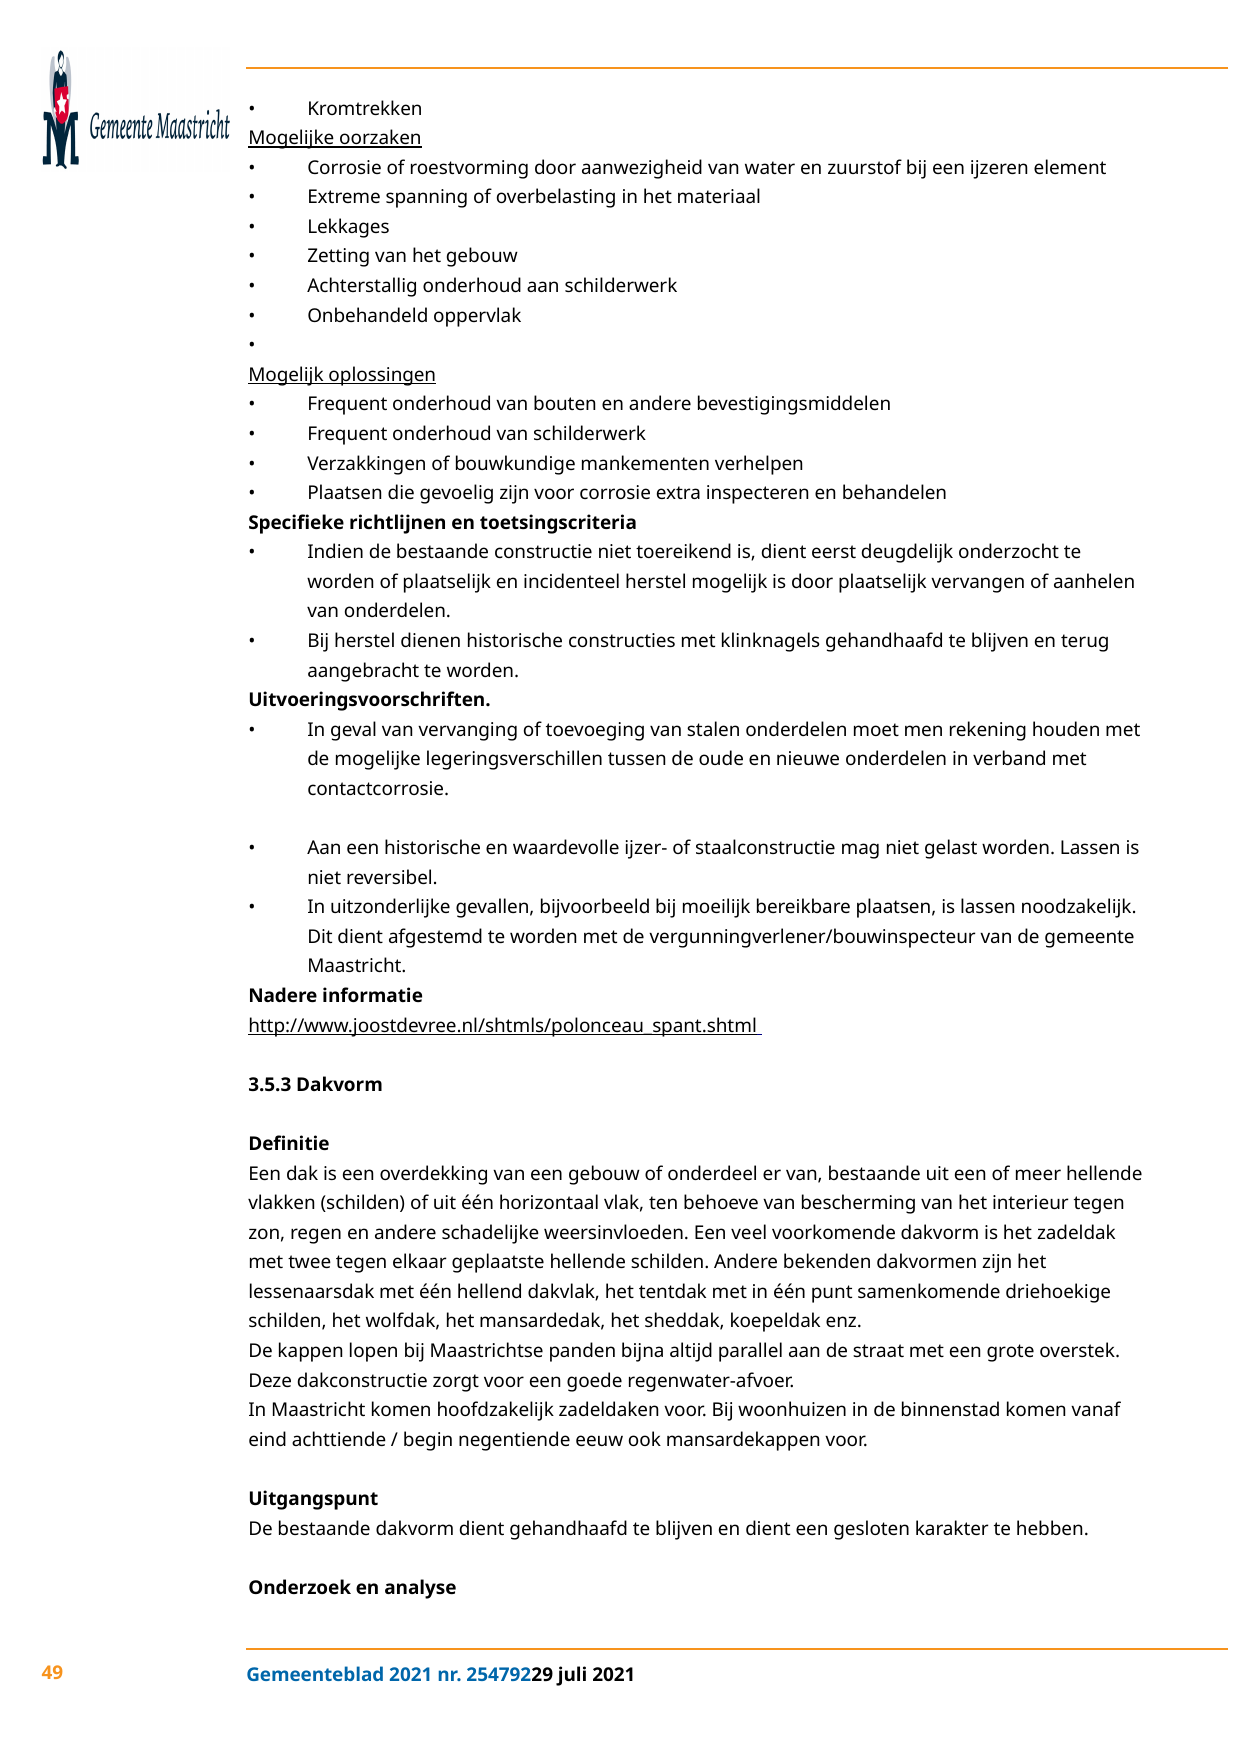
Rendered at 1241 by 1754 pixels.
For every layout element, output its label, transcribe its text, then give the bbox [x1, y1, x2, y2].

text Nadere informatie [248, 982, 1152, 1008]
text Uitvoeringsvoorschriften. [248, 686, 1152, 712]
list Verzakkingen of bouwkundige mankementen verhelpen [248, 450, 1152, 476]
list Aan een historische en waardevolle ijzer- of staalconstructie mag niet gelast worden. Lassen is niet reversibel. [248, 834, 1152, 890]
text Mogelijke oorzaken [248, 124, 1152, 150]
list Onbehandeld oppervlak [248, 302, 1152, 328]
list Extreme spanning of overbelasting in het materiaal [248, 183, 1152, 209]
list Corrosie of roestvorming door aanwezigheid van water en zuurstof bij een ijzeren element [248, 154, 1152, 180]
list Bij herstel dienen historische constructies met klinknagels gehandhaafd te blijven en terug aangebracht te worden. [248, 627, 1152, 683]
picture [41, 47, 231, 172]
text Specifieke richtlijnen en toetsingscriteria [248, 509, 1152, 535]
text De bestaande dakvorm dient gehandhaafd te blijven en dient een gesloten karakter te hebben. [248, 1515, 1152, 1541]
list Indien de bestaande constructie niet toereikend is, dient eerst deugdelijk onderzocht te worden of plaatselijk en incidenteel herstel mogelijk is door plaatselijk vervangen of aanhelen van onderdelen. [248, 538, 1152, 623]
list Frequent onderhoud van schilderwerk [248, 420, 1152, 446]
list Achterstallig onderhoud aan schilderwerk [248, 272, 1152, 298]
list Lekkages [248, 213, 1152, 239]
list Plaatsen die gevoelig zijn voor corrosie extra inspecteren en behandelen [248, 479, 1152, 505]
list In uitzonderlijke gevallen, bijvoorbeeld bij moeilijk bereikbare plaatsen, is lassen noodzakelijk. Dit dient afgestemd te worden met de vergunningverlener/bouwinspecteur van de gemeente Maastricht. [248, 893, 1152, 978]
text In Maastricht komen hoofdzakelijk zadeldaken voor. Bij woonhuizen in de binnenstad komen vanaf eind achttiende / begin negentiende eeuw ook mansardekappen voor. [248, 1396, 1152, 1452]
text http://www.joostdevree.nl/shtmls/polonceau_spant.shtml [248, 1012, 1152, 1038]
text Mogelijk oplossingen [248, 361, 1152, 387]
text Definitie [248, 1130, 1152, 1156]
text De kappen lopen bij Maastrichtse panden bijna altijd parallel aan de straat met een grote overstek. Deze dakconstructie zorgt voor een goede regenwater-afvoer. [248, 1337, 1152, 1393]
list Kromtrekken [248, 95, 1152, 121]
text Onderzoek en analyse [248, 1574, 1152, 1600]
list Frequent onderhoud van bouten en andere bevestigingsmiddelen [248, 391, 1152, 416]
text Uitgangspunt [248, 1485, 1152, 1511]
list Zetting van het gebouw [248, 243, 1152, 268]
text Een dak is een overdekking van een gebouw of onderdeel er van, bestaande uit een of meer hellende vlakken (schilden) of uit één horizontaal vlak, ten behoeve van bescherming van het interieur tegen zon, regen en andere schadelijke weersinvloeden. Een veel voorkomende dakvorm is het zadeldak met twee tegen elkaar geplaatste hellende schilden. Andere bekenden dakvormen zijn het lessenaarsdak met één hellend dakvlak, het tentdak met in één punt samenkomende driehoekige schilden, het wolfdak, het mansardedak, het sheddak, koepeldak enz. [248, 1160, 1152, 1333]
list In geval van vervanging of toevoeging van stalen onderdelen moet men rekening houden met de mogelijke legeringsverschillen tussen de oude en nieuwe onderdelen in verband met contactcorrosie. [248, 716, 1152, 801]
text 3.5.3 Dakvorm [248, 1071, 1152, 1097]
